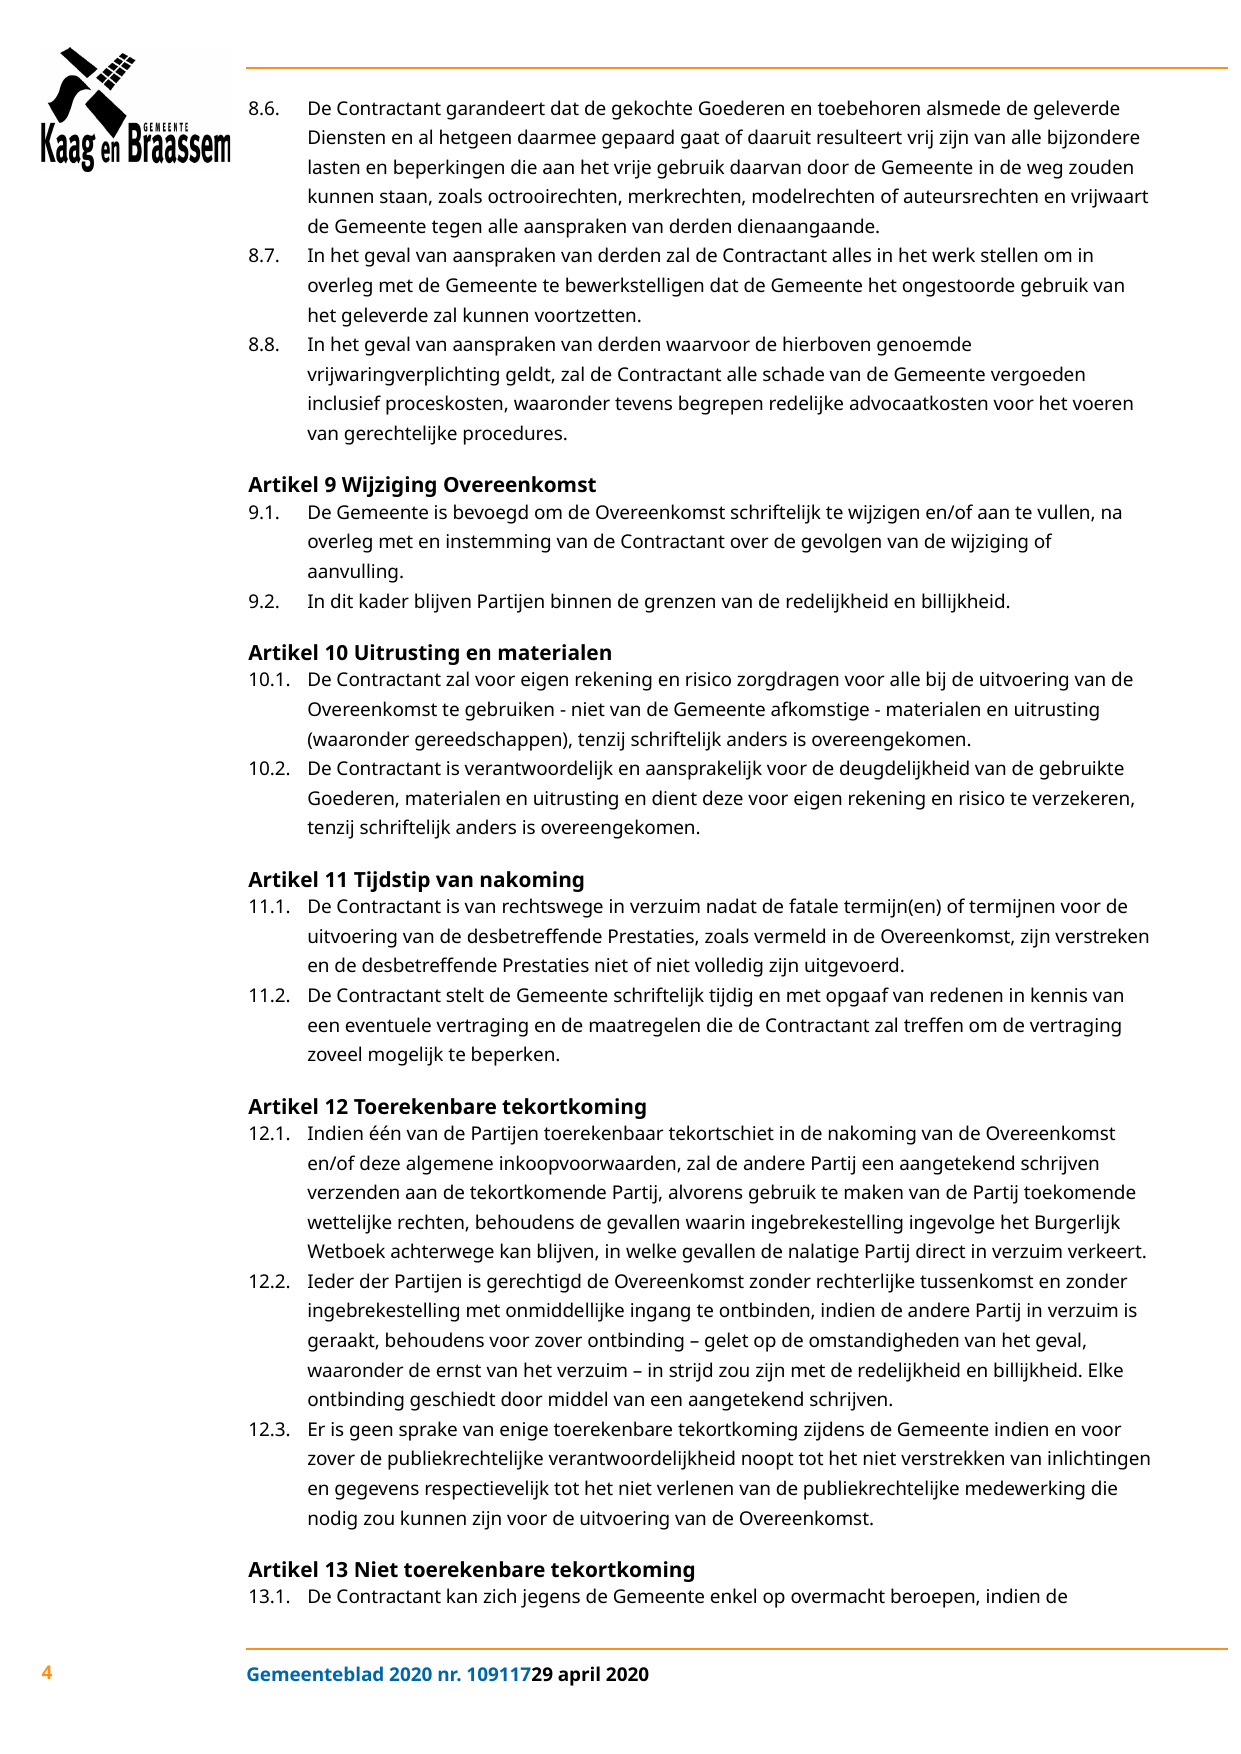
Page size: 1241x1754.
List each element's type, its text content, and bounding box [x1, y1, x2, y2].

list In het geval van aanspraken van derden zal de Contractant alles in het werk stellen om in overleg met de Gemeente te bewerkstelligen dat de Gemeente het ongestoorde gebruik van het geleverde zal kunnen voortzetten. [248, 243, 1152, 328]
list De Gemeente is bevoegd om de Overeenkomst schriftelijk te wijzigen en/of aan te vullen, na overleg met en instemming van de Contractant over de gevolgen van de wijziging of aanvulling. [248, 499, 1152, 584]
list Er is geen sprake van enige toerekenbare tekortkoming zijdens de Gemeente indien en voor zover de publiekrechtelijke verantwoordelijkheid noopt tot het niet verstrekken van inlichtingen en gegevens respectievelijk tot het niet verlenen van de publiekrechtelijke medewerking die nodig zou kunnen zijn voor de uitvoering van de Overeenkomst. [248, 1416, 1152, 1531]
list In het geval van aanspraken van derden waarvoor de hierboven genoemde vrijwaringverplichting geldt, zal de Contractant alle schade van de Gemeente vergoeden inclusief proceskosten, waaronder tevens begrepen redelijke advocaatkosten voor het voeren van gerechtelijke procedures. [248, 331, 1152, 446]
list Ieder der Partijen is gerechtigd de Overeenkomst zonder rechterlijke tussenkomst en zonder ingebrekestelling met onmiddellijke ingang te ontbinden, indien de andere Partij in verzuim is geraakt, behoudens voor zover ontbinding – gelet op de omstandigheden van het geval, waaronder de ernst van het verzuim – in strijd zou zijn met de redelijkheid en billijkheid. Elke ontbinding geschiedt door middel van een aangetekend schrijven. [248, 1268, 1152, 1412]
list De Contractant is van rechtswege in verzuim nadat de fatale termijn(en) of termijnen voor de uitvoering van de desbetreffende Prestaties, zoals vermeld in de Overeenkomst, zijn verstreken en de desbetreffende Prestaties niet of niet volledig zijn uitgevoerd. [248, 893, 1152, 978]
list In dit kader blijven Partijen binnen de grenzen van de redelijkheid en billijkheid. [248, 588, 1152, 613]
text Artikel 12 Toerekenbare tekortkoming [248, 1092, 1152, 1120]
text Artikel 13 Niet toerekenbare tekortkoming [248, 1555, 1152, 1584]
list De Contractant is verantwoordelijk en aansprakelijk voor de deugdelijkheid van de gebruikte Goederen, materialen en uitrusting en dient deze voor eigen rekening en risico te verzekeren, tenzij schriftelijk anders is overeengekomen. [248, 755, 1152, 840]
list De Contractant stelt de Gemeente schriftelijk tijdig en met opgaaf van redenen in kennis van een eventuele vertraging en de maatregelen die de Contractant zal treffen om de vertraging zoveel mogelijk te beperken. [248, 982, 1152, 1067]
text Artikel 11 Tijdstip van nakoming [248, 865, 1152, 893]
text Artikel 9 Wijziging Overeenkomst [248, 471, 1152, 499]
list De Contractant garandeert dat de gekochte Goederen en toebehoren alsmede de geleverde Diensten en al hetgeen daarmee gepaard gaat of daaruit resulteert vrij zijn van alle bijzondere lasten en beperkingen die aan het vrije gebruik daarvan door de Gemeente in de weg zouden kunnen staan, zoals octrooirechten, merkrechten, modelrechten of auteursrechten en vrijwaart de Gemeente tegen alle aanspraken van derden dienaangaande. [248, 95, 1152, 239]
list Indien één van de Partijen toerekenbaar tekortschiet in de nakoming van de Overeenkomst en/of deze algemene inkoopvoorwaarden, zal de andere Partij een aangetekend schrijven verzenden aan de tekortkomende Partij, alvorens gebruik te maken van de Partij toekomende wettelijke rechten, behoudens de gevallen waarin ingebrekestelling ingevolge het Burgerlijk Wetboek achterwege kan blijven, in welke gevallen de nalatige Partij direct in verzuim verkeert. [248, 1120, 1152, 1264]
list De Contractant kan zich jegens de Gemeente enkel op overmacht beroepen, indien de [248, 1584, 1152, 1609]
picture [41, 47, 231, 172]
text Artikel 10 Uitrusting en materialen [248, 638, 1152, 667]
list De Contractant zal voor eigen rekening en risico zorgdragen voor alle bij de uitvoering van de Overeenkomst te gebruiken - niet van de Gemeente afkomstige - materialen en uitrusting (waaronder gereedschappen), tenzij schriftelijk anders is overeengekomen. [248, 667, 1152, 752]
